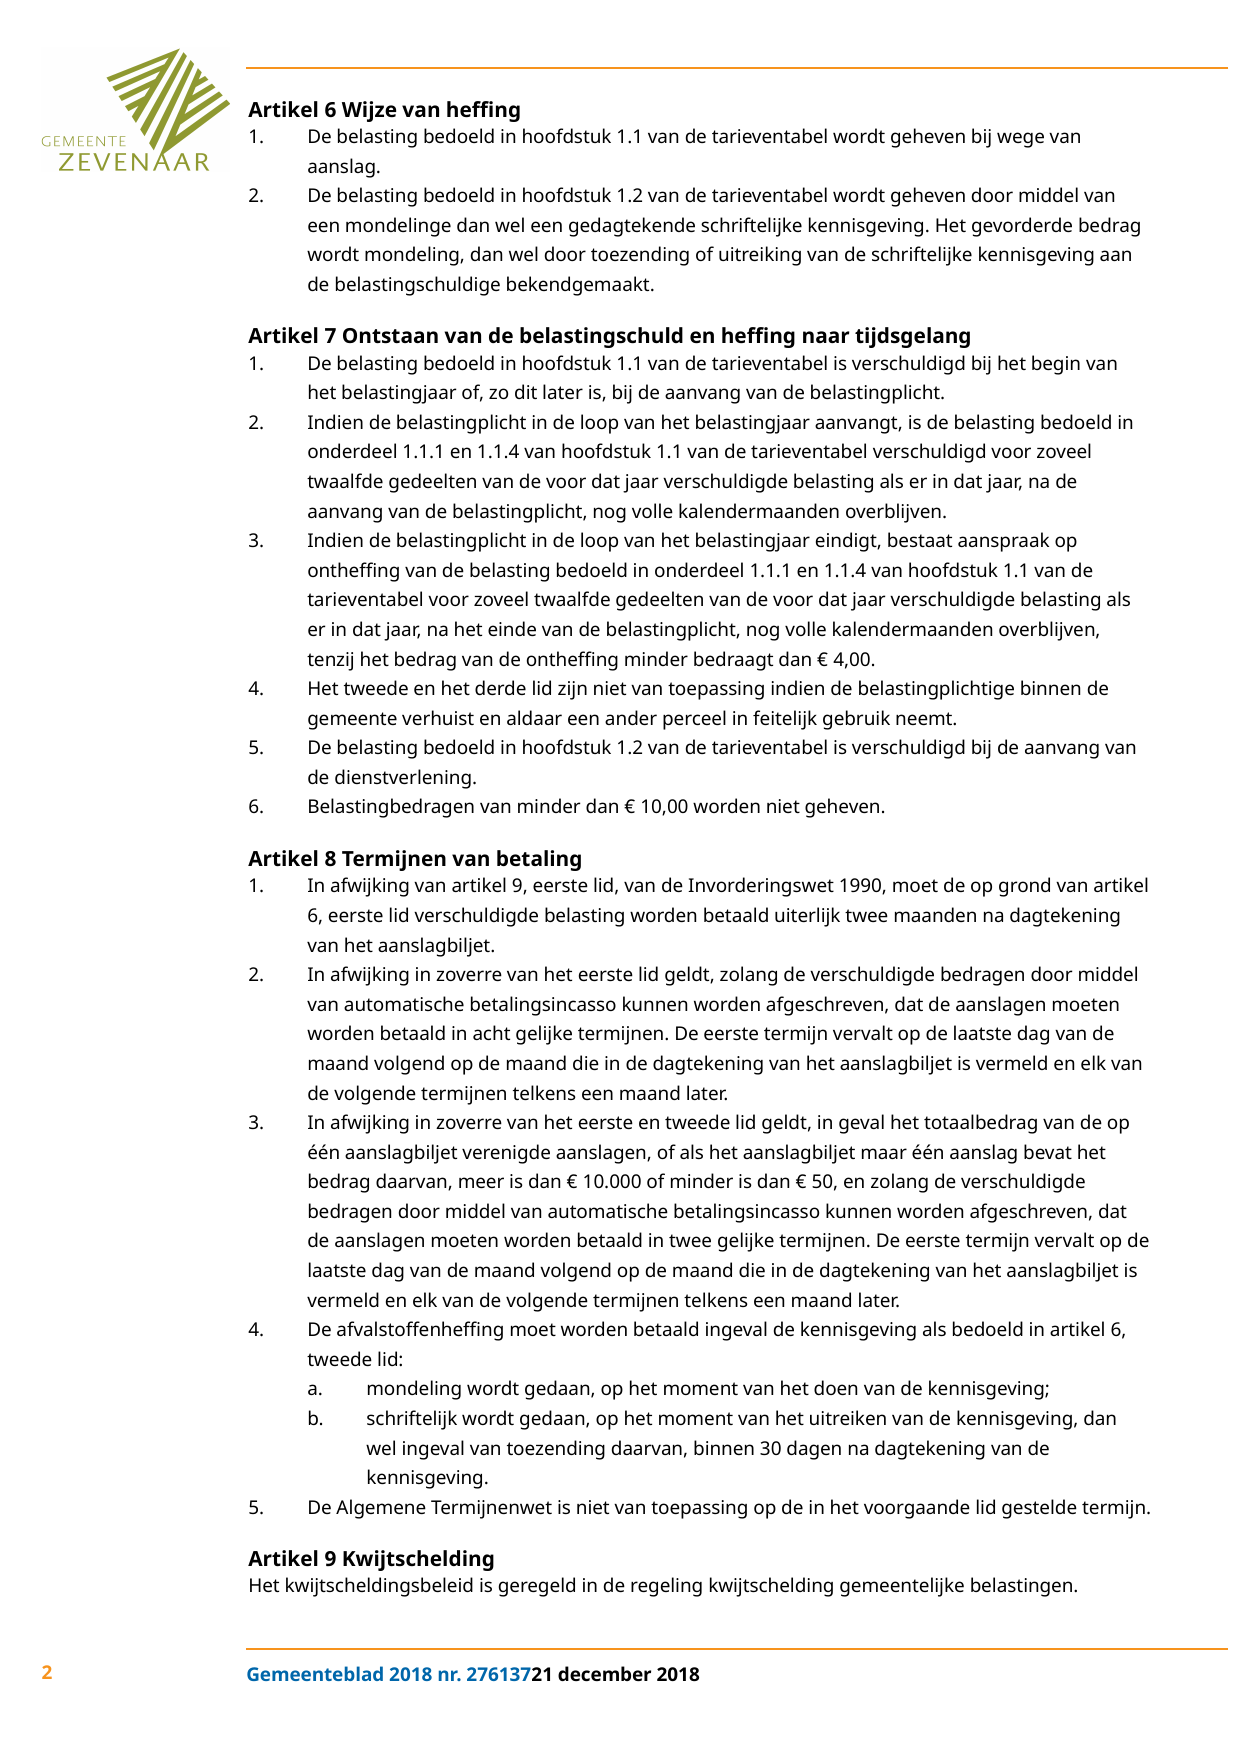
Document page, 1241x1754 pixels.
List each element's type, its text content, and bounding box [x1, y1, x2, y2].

list De belasting bedoeld in hoofdstuk 1.2 van de tarieventabel is verschuldigd bij de aanvang van de dienstverlening. [248, 734, 1152, 790]
list Belastingbedragen van minder dan € 10,00 worden niet geheven. [248, 794, 1152, 819]
list De belasting bedoeld in hoofdstuk 1.2 van de tarieventabel wordt geheven door middel van een mondelinge dan wel een gedagtekende schriftelijke kennisgeving. Het gevorderde bedrag wordt mondeling, dan wel door toezending of uitreiking van de schriftelijke kennisgeving aan de belastingschuldige bekendgemaakt. [248, 182, 1152, 297]
list De Algemene Termijnenwet is niet van toepassing op de in het voorgaande lid gestelde termijn. [248, 1494, 1152, 1519]
list Het tweede en het derde lid zijn niet van toepassing indien de belastingplichtige binnen de gemeente verhuist en aldaar een ander perceel in feitelijk gebruik neemt. [248, 675, 1152, 731]
list In afwijking van artikel 9, eerste lid, van de Invorderingswet 1990, moet de op grond van artikel 6, eerste lid verschuldigde belasting worden betaald uiterlijk twee maanden na dagtekening van het aanslagbiljet. [248, 873, 1152, 957]
text Artikel 6 Wijze van heffing [248, 95, 1152, 123]
text Artikel 9 Kwijtschelding [248, 1544, 1152, 1573]
list De belasting bedoeld in hoofdstuk 1.1 van de tarieventabel is verschuldigd bij het begin van het belastingjaar of, zo dit later is, bij de aanvang van de belastingplicht. [248, 350, 1152, 405]
list Indien de belastingplicht in de loop van het belastingjaar eindigt, bestaat aanspraak op ontheffing van de belasting bedoeld in onderdeel 1.1.1 en 1.1.4 van hoofdstuk 1.1 van de tarieventabel voor zoveel twaalfde gedeelten van de voor dat jaar verschuldigde belasting als er in dat jaar, na het einde van de belastingplicht, nog volle kalendermaanden overblijven, tenzij het bedrag van de ontheffing minder bedraagt dan € 4,00. [248, 527, 1152, 672]
text Het kwijtscheldingsbeleid is geregeld in de regeling kwijtschelding gemeentelijke belastingen. [248, 1573, 1152, 1598]
list De belasting bedoeld in hoofdstuk 1.1 van de tarieventabel wordt geheven bij wege van aanslag. [248, 123, 1152, 178]
text Artikel 8 Termijnen van betaling [248, 844, 1152, 873]
list De afvalstoffenheffing moet worden betaald ingeval de kennisgeving als bedoeld in artikel 6, tweede lid: [248, 1316, 1152, 1372]
list mondeling wordt gedaan, op het moment van het doen van de kennisgeving; [307, 1376, 1152, 1401]
list schriftelijk wordt gedaan, op het moment van het uitreiken van de kennisgeving, dan wel ingeval van toezending daarvan, binnen 30 dagen na dagtekening van de kennisgeving. [307, 1405, 1152, 1490]
picture [41, 47, 231, 172]
list In afwijking in zoverre van het eerste en tweede lid geldt, in geval het totaalbedrag van de op één aanslagbiljet verenigde aanslagen, of als het aanslagbiljet maar één aanslag bevat het bedrag daarvan, meer is dan € 10.000 of minder is dan € 50, en zolang de verschuldigde bedragen door middel van automatische betalingsincasso kunnen worden afgeschreven, dat de aanslagen moeten worden betaald in twee gelijke termijnen. De eerste termijn vervalt op de laatste dag van de maand volgend op de maand die in de dagtekening van het aanslagbiljet is vermeld en elk van de volgende termijnen telkens een maand later. [248, 1109, 1152, 1312]
list Indien de belastingplicht in de loop van het belastingjaar aanvangt, is de belasting bedoeld in onderdeel 1.1.1 en 1.1.4 van hoofdstuk 1.1 van de tarieventabel verschuldigd voor zoveel twaalfde gedeelten van de voor dat jaar verschuldigde belasting als er in dat jaar, na de aanvang van de belastingplicht, nog volle kalendermaanden overblijven. [248, 409, 1152, 524]
text Artikel 7 Ontstaan van de belastingschuld en heffing naar tijdsgelang [248, 322, 1152, 350]
list In afwijking in zoverre van het eerste lid geldt, zolang de verschuldigde bedragen door middel van automatische betalingsincasso kunnen worden afgeschreven, dat de aanslagen moeten worden betaald in acht gelijke termijnen. De eerste termijn vervalt op de laatste dag van de maand volgend op de maand die in de dagtekening van het aanslagbiljet is vermeld en elk van de volgende termijnen telkens een maand later. [248, 961, 1152, 1105]
